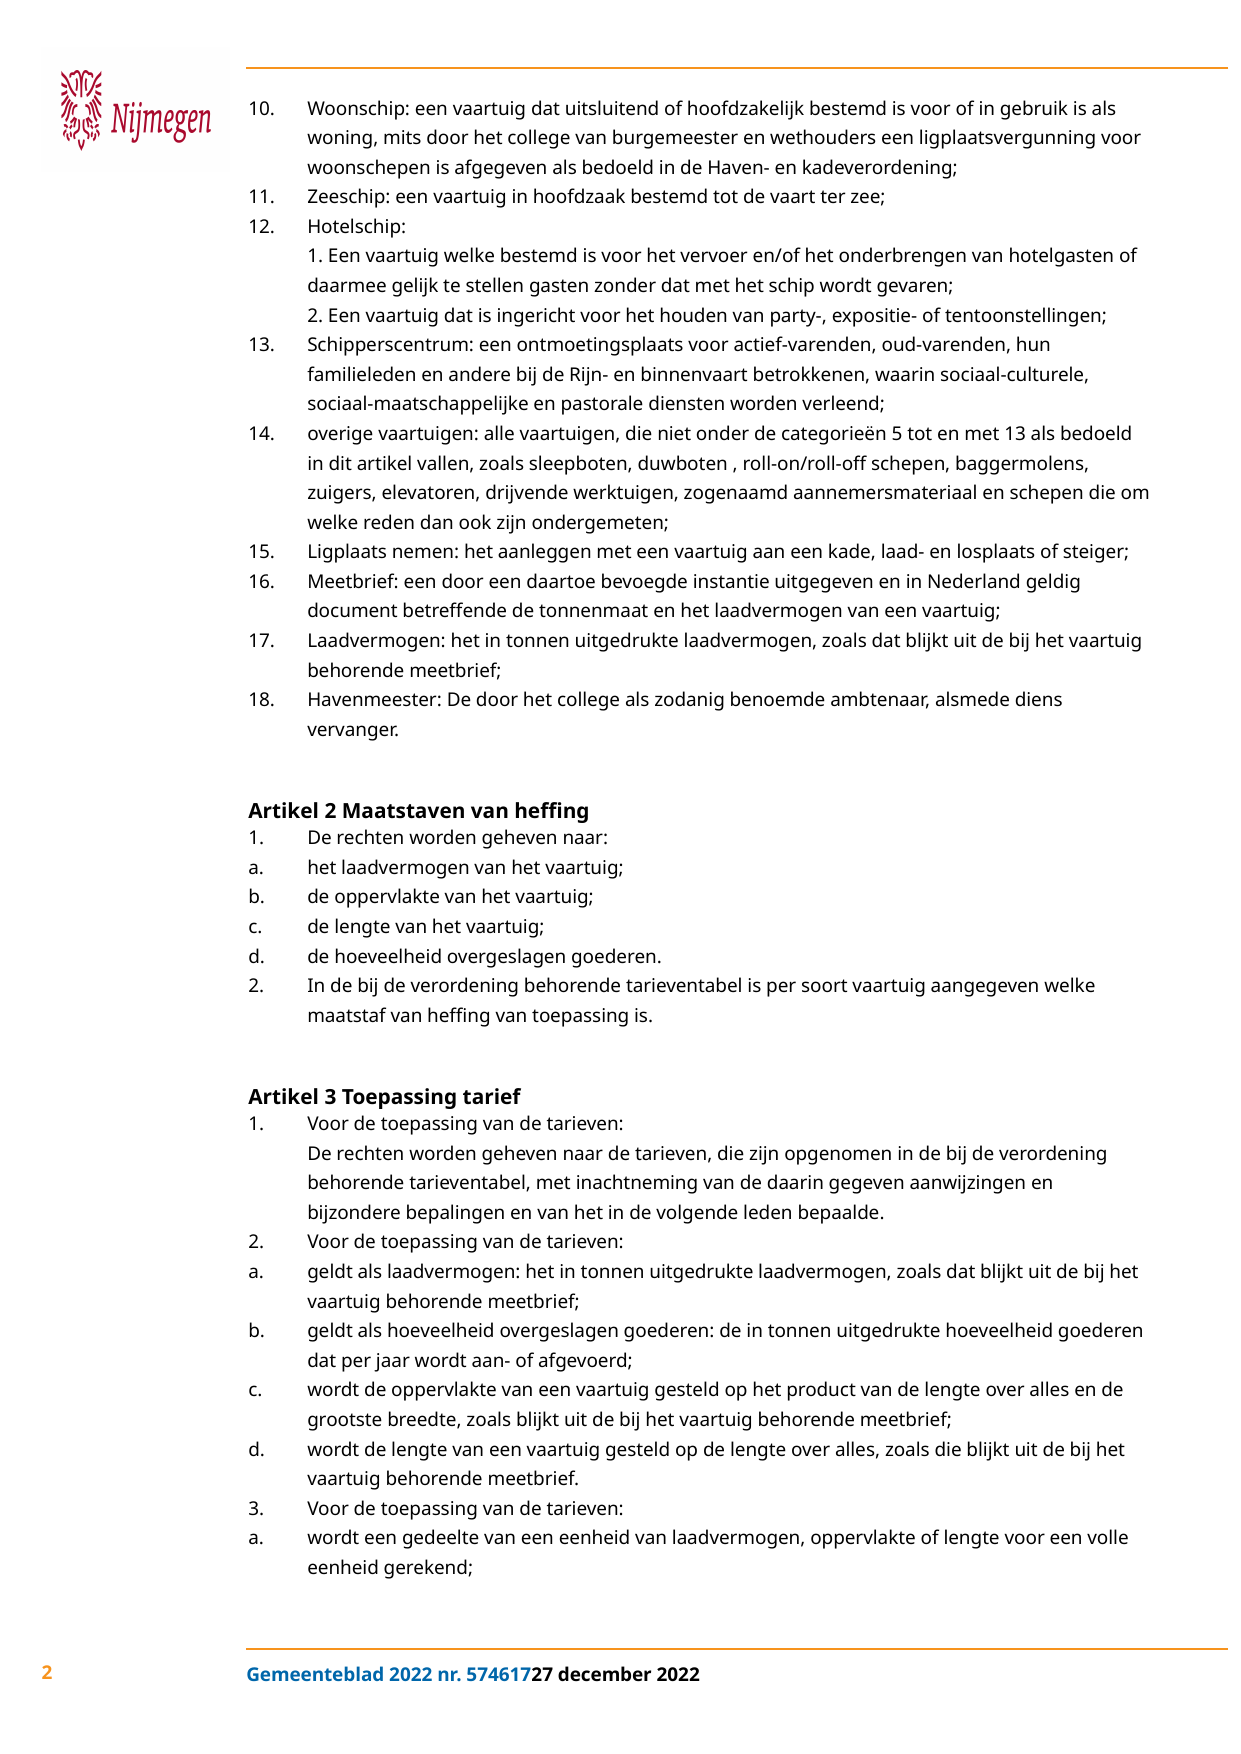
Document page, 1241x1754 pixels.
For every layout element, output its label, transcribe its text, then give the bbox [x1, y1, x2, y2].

list De rechten worden geheven naar: [248, 824, 1152, 850]
list Voor de toepassing van de tarieven: [248, 1495, 1152, 1521]
list 1. Een vaartuig welke bestemd is voor het vervoer en/of het onderbrengen van hotelgasten of daarmee gelijk te stellen gasten zonder dat met het schip wordt gevaren; [248, 243, 1152, 298]
list geldt als laadvermogen: het in tonnen uitgedrukte laadvermogen, zoals dat blijkt uit de bij het vaartuig behorende meetbrief; [248, 1258, 1152, 1314]
list Voor de toepassing van de tarieven: [248, 1110, 1152, 1136]
list het laadvermogen van het vaartuig; [248, 854, 1152, 880]
list Ligplaats nemen: het aanleggen met een vaartuig aan een kade, laad- en losplaats of steiger; [248, 538, 1152, 564]
list Laadvermogen: het in tonnen uitgedrukte laadvermogen, zoals dat blijkt uit de bij het vaartuig behorende meetbrief; [248, 627, 1152, 683]
list wordt de oppervlakte van een vaartuig gesteld op het product van de lengte over alles en de grootste breedte, zoals blijkt uit de bij het vaartuig behorende meetbrief; [248, 1377, 1152, 1432]
text Artikel 3 Toepassing tarief [248, 1082, 1152, 1110]
list Zeeschip: een vaartuig in hoofdzaak bestemd tot de vaart ter zee; [248, 183, 1152, 209]
list de lengte van het vaartuig; [248, 913, 1152, 939]
list In de bij de verordening behorende tarieventabel is per soort vaartuig aangegeven welke maatstaf van heffing van toepassing is. [248, 972, 1152, 1028]
list de hoeveelheid overgeslagen goederen. [248, 943, 1152, 968]
list Hotelschip: [248, 213, 1152, 239]
list geldt als hoeveelheid overgeslagen goederen: de in tonnen uitgedrukte hoeveelheid goederen dat per jaar wordt aan- of afgevoerd; [248, 1317, 1152, 1373]
text Artikel 2 Maatstaven van heffing [248, 796, 1152, 824]
list Voor de toepassing van de tarieven: [248, 1229, 1152, 1254]
list Meetbrief: een door een daartoe bevoegde instantie uitgegeven en in Nederland geldig document betreffende de tonnenmaat en het laadvermogen van een vaartuig; [248, 568, 1152, 623]
list Havenmeester: De door het college als zodanig benoemde ambtenaar, alsmede diens vervanger. [248, 686, 1152, 742]
list Schipperscentrum: een ontmoetingsplaats voor actief-varenden, oud-varenden, hun familieleden en andere bij de Rijn- en binnenvaart betrokkenen, waarin sociaal-culturele, sociaal-maatschappelijke en pastorale diensten worden verleend; [248, 331, 1152, 416]
list 2. Een vaartuig dat is ingericht voor het houden van party-, expositie- of tentoonstellingen; [248, 302, 1152, 328]
picture [41, 47, 231, 172]
list wordt een gedeelte van een eenheid van laadvermogen, oppervlakte of lengte voor een volle eenheid gerekend; [248, 1524, 1152, 1580]
list overige vaartuigen: alle vaartuigen, die niet onder de categorieën 5 tot en met 13 als bedoeld in dit artikel vallen, zoals sleepboten, duwboten , roll-on/roll-off schepen, baggermolens, zuigers, elevatoren, drijvende werktuigen, zogenaamd aannemersmateriaal en schepen die om welke reden dan ook zijn ondergemeten; [248, 420, 1152, 535]
list Woonschip: een vaartuig dat uitsluitend of hoofdzakelijk bestemd is voor of in gebruik is als woning, mits door het college van burgemeester en wethouders een ligplaatsvergunning voor woonschepen is afgegeven als bedoeld in de Haven- en kadeverordening; [248, 95, 1152, 180]
list wordt de lengte van een vaartuig gesteld op de lengte over alles, zoals die blijkt uit de bij het vaartuig behorende meetbrief. [248, 1436, 1152, 1491]
list de oppervlakte van het vaartuig; [248, 884, 1152, 909]
list De rechten worden geheven naar de tarieven, die zijn opgenomen in de bij de verordening behorende tarieventabel, met inachtneming van de daarin gegeven aanwijzingen en bijzondere bepalingen en van het in de volgende leden bepaalde. [248, 1140, 1152, 1225]
